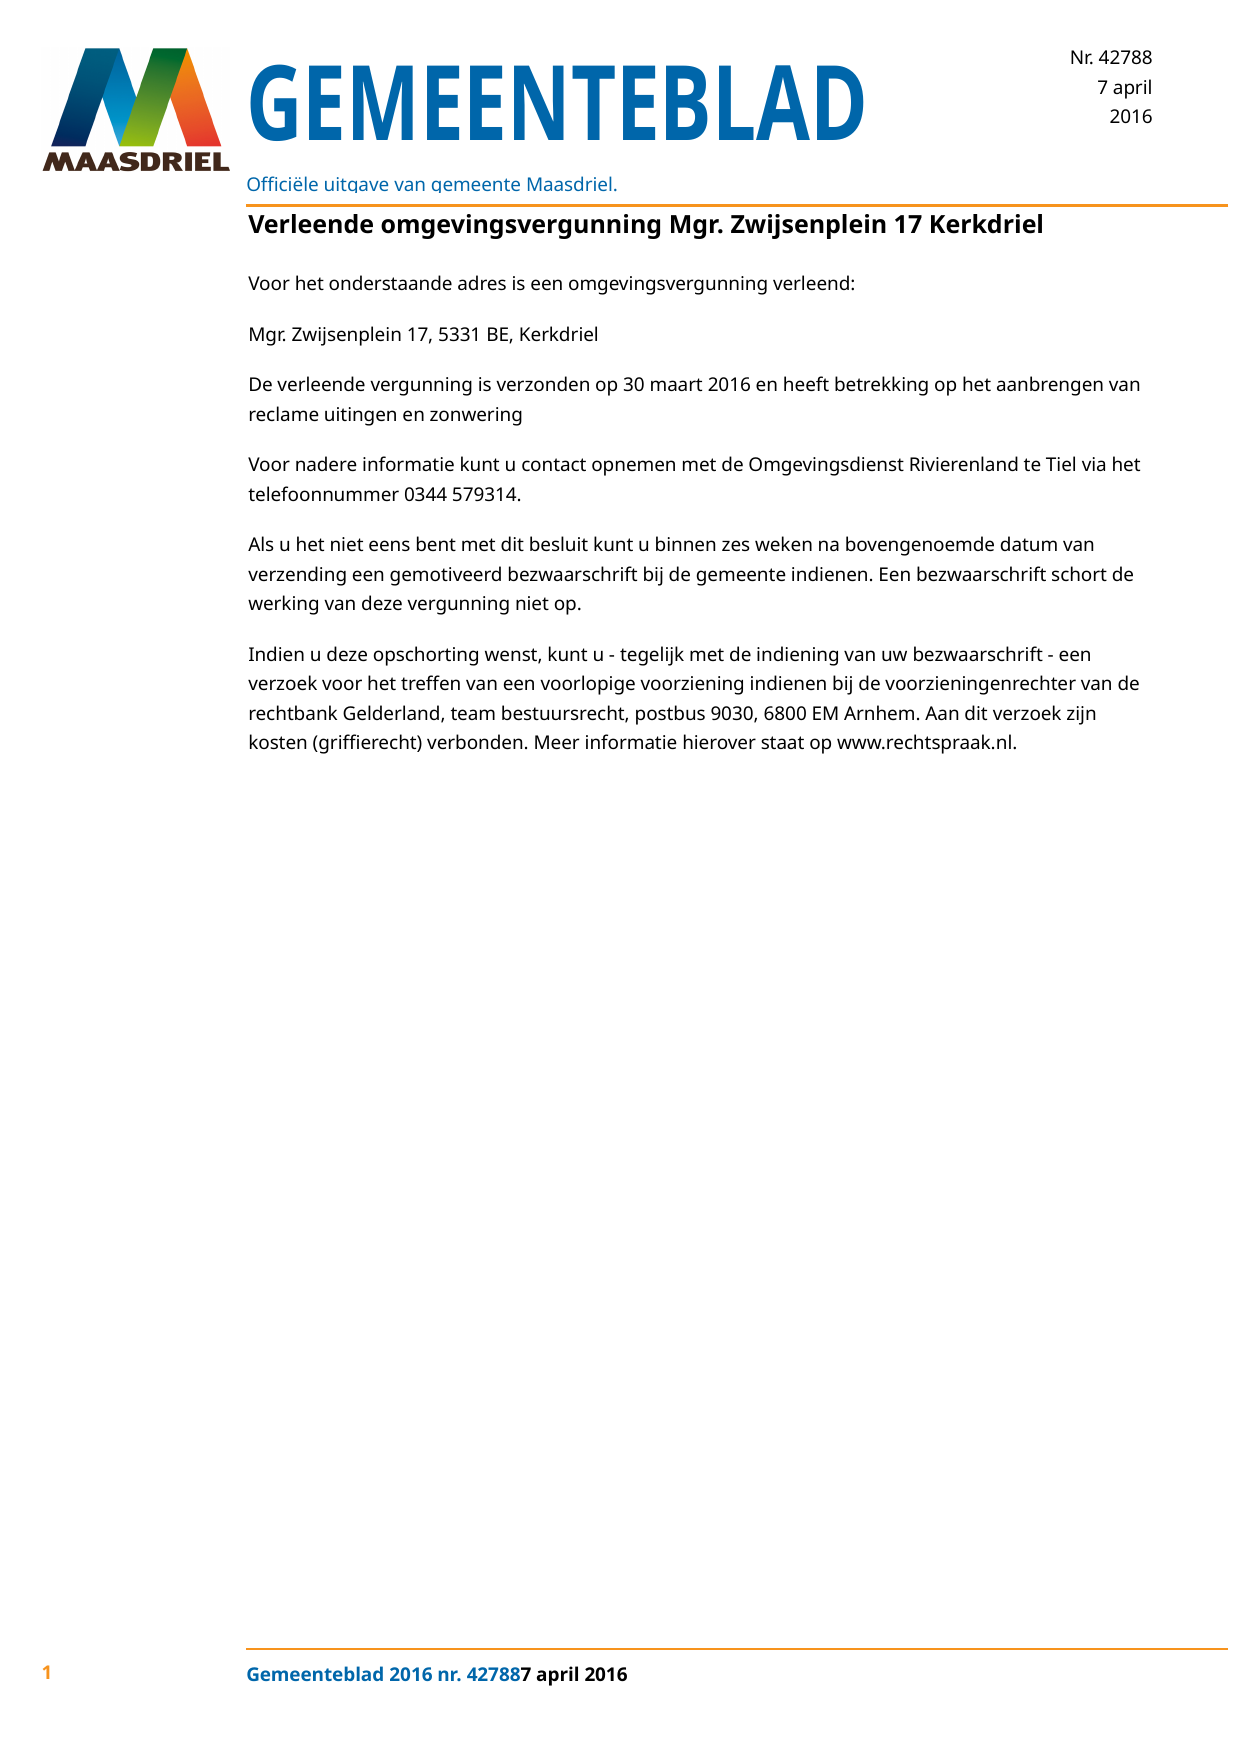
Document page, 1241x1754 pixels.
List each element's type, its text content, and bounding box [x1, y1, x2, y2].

text Mgr. Zwijsenplein 17, 5331 BE, Kerkdriel [248, 321, 1152, 346]
text Voor het onderstaande adres is een omgevingsvergunning verleend: [248, 270, 1152, 296]
text Verleende omgevingsvergunning Mgr. Zwijsenplein 17 Kerkdriel [248, 207, 1152, 241]
text Voor nadere informatie kunt u contact opnemen met de Omgevingsdienst Rivierenland te Tiel via het telefoonnummer 0344 579314. [248, 451, 1152, 506]
text Als u het niet eens bent met dit besluit kunt u binnen zes weken na bovengenoemde datum van verzending een gemotiveerd bezwaarschrift bij de gemeente indienen. Een bezwaarschrift schort de werking van deze vergunning niet op. [248, 531, 1152, 616]
text Indien u deze opschorting wenst, kunt u - tegelijk met de indiening van uw bezwaarschrift - een verzoek voor het treffen van een voorlopige voorziening indienen bij de voorzieningenrechter van de rechtbank Gelderland, team bestuursrecht, postbus 9030, 6800 EM Arnhem. Aan dit verzoek zijn kosten (griffierecht) verbonden. Meer informatie hierover staat op www.rechtspraak.nl. [248, 641, 1152, 755]
text De verleende vergunning is verzonden op 30 maart 2016 en heeft betrekking op het aanbrengen van reclame uitingen en zonwering [248, 371, 1152, 426]
picture [41, 47, 231, 172]
